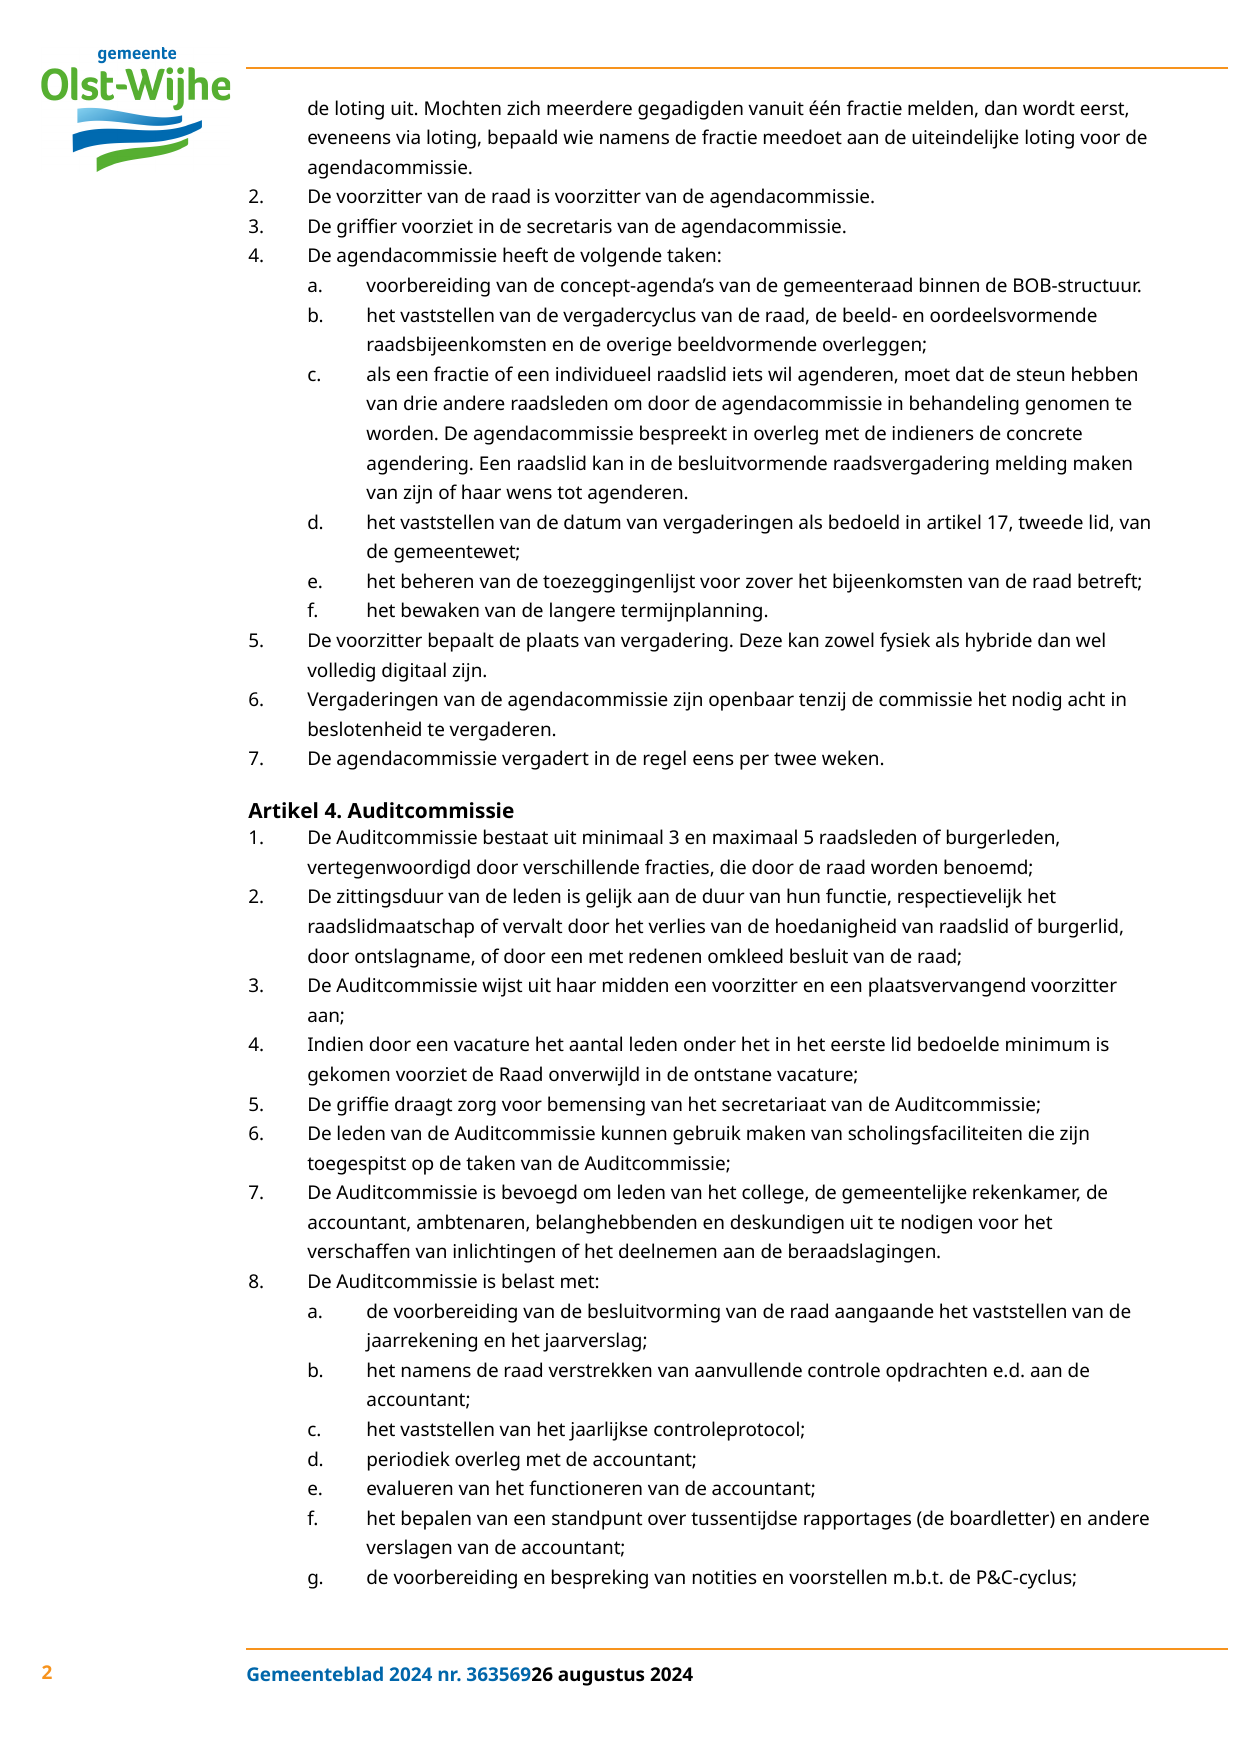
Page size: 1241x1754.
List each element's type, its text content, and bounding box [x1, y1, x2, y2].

list voorbereiding van de concept-agenda’s van de gemeenteraad binnen de BOB-structuur. [307, 272, 1152, 298]
list de voorbereiding van de besluitvorming van de raad aangaande het vaststellen van de jaarrekening en het jaarverslag; [307, 1298, 1152, 1353]
list De Auditcommissie is belast met: [248, 1268, 1152, 1294]
picture [41, 47, 231, 172]
list het vaststellen van het jaarlijkse controleprotocol; [307, 1416, 1152, 1442]
text Artikel 4. Auditcommissie [248, 796, 1152, 824]
list De Auditcommissie bestaat uit minimaal 3 en maximaal 5 raadsleden of burgerleden, vertegenwoordigd door verschillende fracties, die door de raad worden benoemd; [248, 824, 1152, 880]
list periodiek overleg met de accountant; [307, 1446, 1152, 1471]
list Vergaderingen van de agendacommissie zijn openbaar tenzij de commissie het nodig acht in beslotenheid te vergaderen. [248, 686, 1152, 742]
list het bepalen van een standpunt over tussentijdse rapportages (de boardletter) en andere verslagen van de accountant; [307, 1505, 1152, 1560]
list het bewaken van de langere termijnplanning. [307, 598, 1152, 623]
list evalueren van het functioneren van de accountant; [307, 1475, 1152, 1501]
list De agendacommissie vergadert in de regel eens per twee weken. [248, 746, 1152, 771]
list het namens de raad verstrekken van aanvullende controle opdrachten e.d. aan de accountant; [307, 1357, 1152, 1412]
list als een fractie of een individueel raadslid iets wil agenderen, moet dat de steun hebben van drie andere raadsleden om door de agendacommissie in behandeling genomen te worden. De agendacommissie bespreekt in overleg met de indieners de concrete agendering. Een raadslid kan in de besluitvormende raadsvergadering melding maken van zijn of haar wens tot agenderen. [307, 361, 1152, 505]
list De agendacommissie heeft de volgende taken: [248, 243, 1152, 268]
list De leden van de Auditcommissie kunnen gebruik maken van scholingsfaciliteiten die zijn toegespitst op de taken van de Auditcommissie; [248, 1120, 1152, 1176]
list De voorzitter van de raad is voorzitter van de agendacommissie. [248, 183, 1152, 209]
list De Auditcommissie wijst uit haar midden een voorzitter en een plaatsvervangend voorzitter aan; [248, 972, 1152, 1028]
list De griffie draagt zorg voor bemensing van het secretariaat van de Auditcommissie; [248, 1091, 1152, 1116]
list De zittingsduur van de leden is gelijk aan de duur van hun functie, respectievelijk het raadslidmaatschap of vervalt door het verlies van de hoedanigheid van raadslid of burgerlid, door ontslagname, of door een met redenen omkleed besluit van de raad; [248, 884, 1152, 968]
list De griffier voorziet in de secretaris van de agendacommissie. [248, 213, 1152, 239]
list het vaststellen van de datum van vergaderingen als bedoeld in artikel 17, tweede lid, van de gemeentewet; [307, 509, 1152, 564]
list het vaststellen van de vergadercyclus van de raad, de beeld- en oordeelsvormende raadsbijeenkomsten en de overige beeldvormende overleggen; [307, 302, 1152, 357]
list Indien door een vacature het aantal leden onder het in het eerste lid bedoelde minimum is gekomen voorziet de Raad onverwijld in de ontstane vacature; [248, 1032, 1152, 1087]
list De voorzitter bepaalt de plaats van vergadering. Deze kan zowel fysiek als hybride dan wel volledig digitaal zijn. [248, 627, 1152, 683]
list De Auditcommissie is bevoegd om leden van het college, de gemeentelijke rekenkamer, de accountant, ambtenaren, belanghebbenden en deskundigen uit te nodigen voor het verschaffen van inlichtingen of het deelnemen aan de beraadslagingen. [248, 1179, 1152, 1264]
list de loting uit. Mochten zich meerdere gegadigden vanuit één fractie melden, dan wordt eerst, eveneens via loting, bepaald wie namens de fractie meedoet aan de uiteindelijke loting voor de agendacommissie. [248, 95, 1152, 180]
list de voorbereiding en bespreking van notities en voorstellen m.b.t. de P&C-cyclus; [307, 1564, 1152, 1590]
list het beheren van de toezeggingenlijst voor zover het bijeenkomsten van de raad betreft; [307, 568, 1152, 594]
